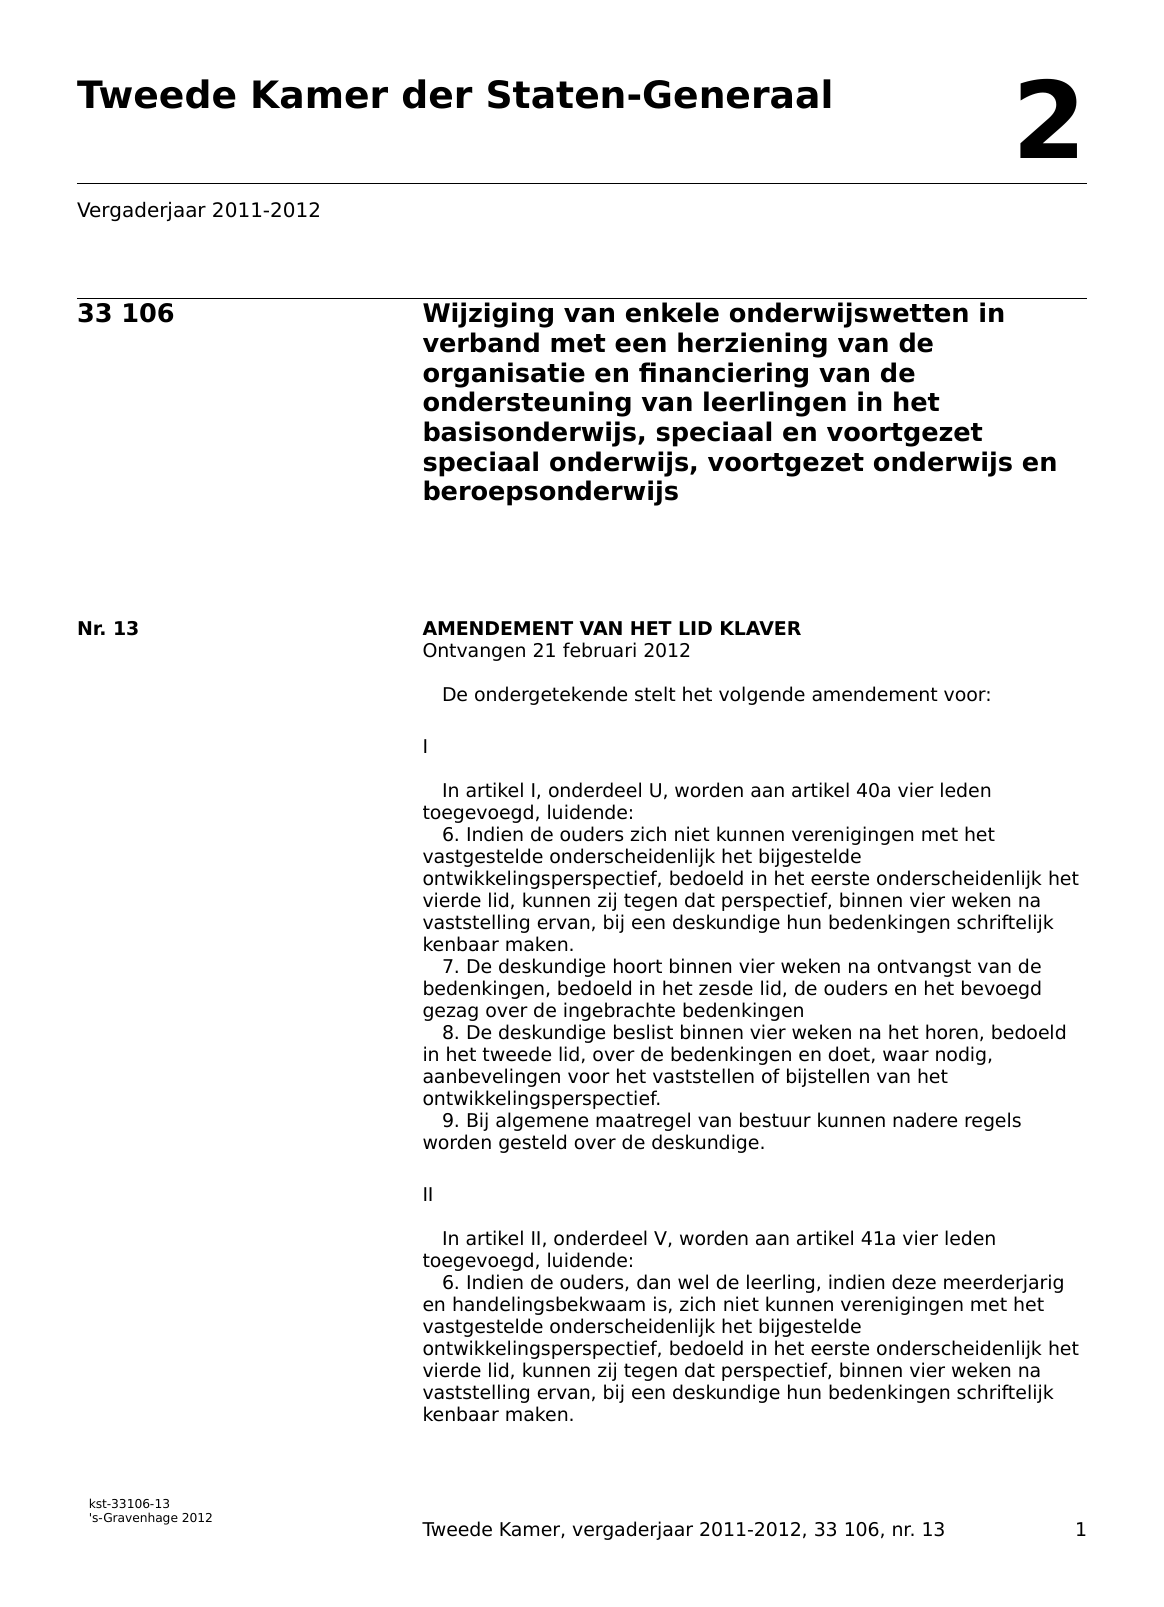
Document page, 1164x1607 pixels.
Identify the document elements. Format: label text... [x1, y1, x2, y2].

table_cell Vergaderjaar 2011-2012 [77, 184, 1087, 298]
text 7. De deskundige hoort binnen vier weken na ontvangst van de bedenkingen, bedoeld in het zesde lid, de ouders en het bevoegd gezag over de ingebrachte bedenkingen [422, 956, 1087, 1022]
subtitle 33 106 Wijziging van enkele onderwijswetten in verband met een herziening van de organisatie en financiering van de ondersteuning van leerlingen in het basisonderwijs, speciaal en voortgezet speciaal onderwijs, voortgezet onderwijs en beroepsonderwijs [77, 299, 1087, 507]
text 's-Gravenhage 2012 [88, 1511, 323, 1525]
text In artikel I, onderdeel U, worden aan artikel 40a vier leden toegevoegd, luidende: [422, 780, 1087, 824]
text 8. De deskundige beslist binnen vier weken na het horen, bedoeld in het tweede lid, over de bedenkingen en doet, waar nodig, aanbevelingen voor het vaststellen of bijstellen van het ontwikkelingsperspectief. [422, 1022, 1087, 1110]
text In artikel II, onderdeel V, worden aan artikel 41a vier leden toegevoegd, luidende: [422, 1228, 1087, 1272]
subtitle II [422, 1184, 1087, 1206]
text 6. Indien de ouders, dan wel de leerling, indien deze meerderjarig en handelingsbekwaam is, zich niet kunnen verenigingen met het vastgestelde onderscheidenlijk het bijgestelde ontwikkelingsperspectief, bedoeld in het eerste onderscheidenlijk het vierde lid, kunnen zij tegen dat perspectief, binnen vier weken na vaststelling ervan, bij een deskundige hun bedenkingen schriftelijk kenbaar maken. [422, 1272, 1087, 1426]
text 9. Bij algemene maatregel van bestuur kunnen nadere regels worden gesteld over de deskundige. [422, 1110, 1087, 1154]
subtitle I [422, 736, 1087, 758]
table_header Tweede Kamer der Staten-Generaal [77, 59, 886, 183]
text De ondergetekende stelt het volgende amendement voor: [422, 684, 1087, 706]
table_header 2 [886, 59, 1087, 183]
text 6. Indien de ouders zich niet kunnen verenigingen met het vastgestelde onderscheidenlijk het bijgestelde ontwikkelingsperspectief, bedoeld in het eerste onderscheidenlijk het vierde lid, kunnen zij tegen dat perspectief, binnen vier weken na vaststelling ervan, bij een deskundige hun bedenkingen schriftelijk kenbaar maken. [422, 824, 1087, 956]
subtitle Nr. 13 AMENDEMENT VAN HET LID KLAVER [77, 618, 1087, 640]
text Ontvangen 21 februari 2012 [422, 640, 1087, 662]
text kst-33106-13 [88, 1497, 323, 1511]
